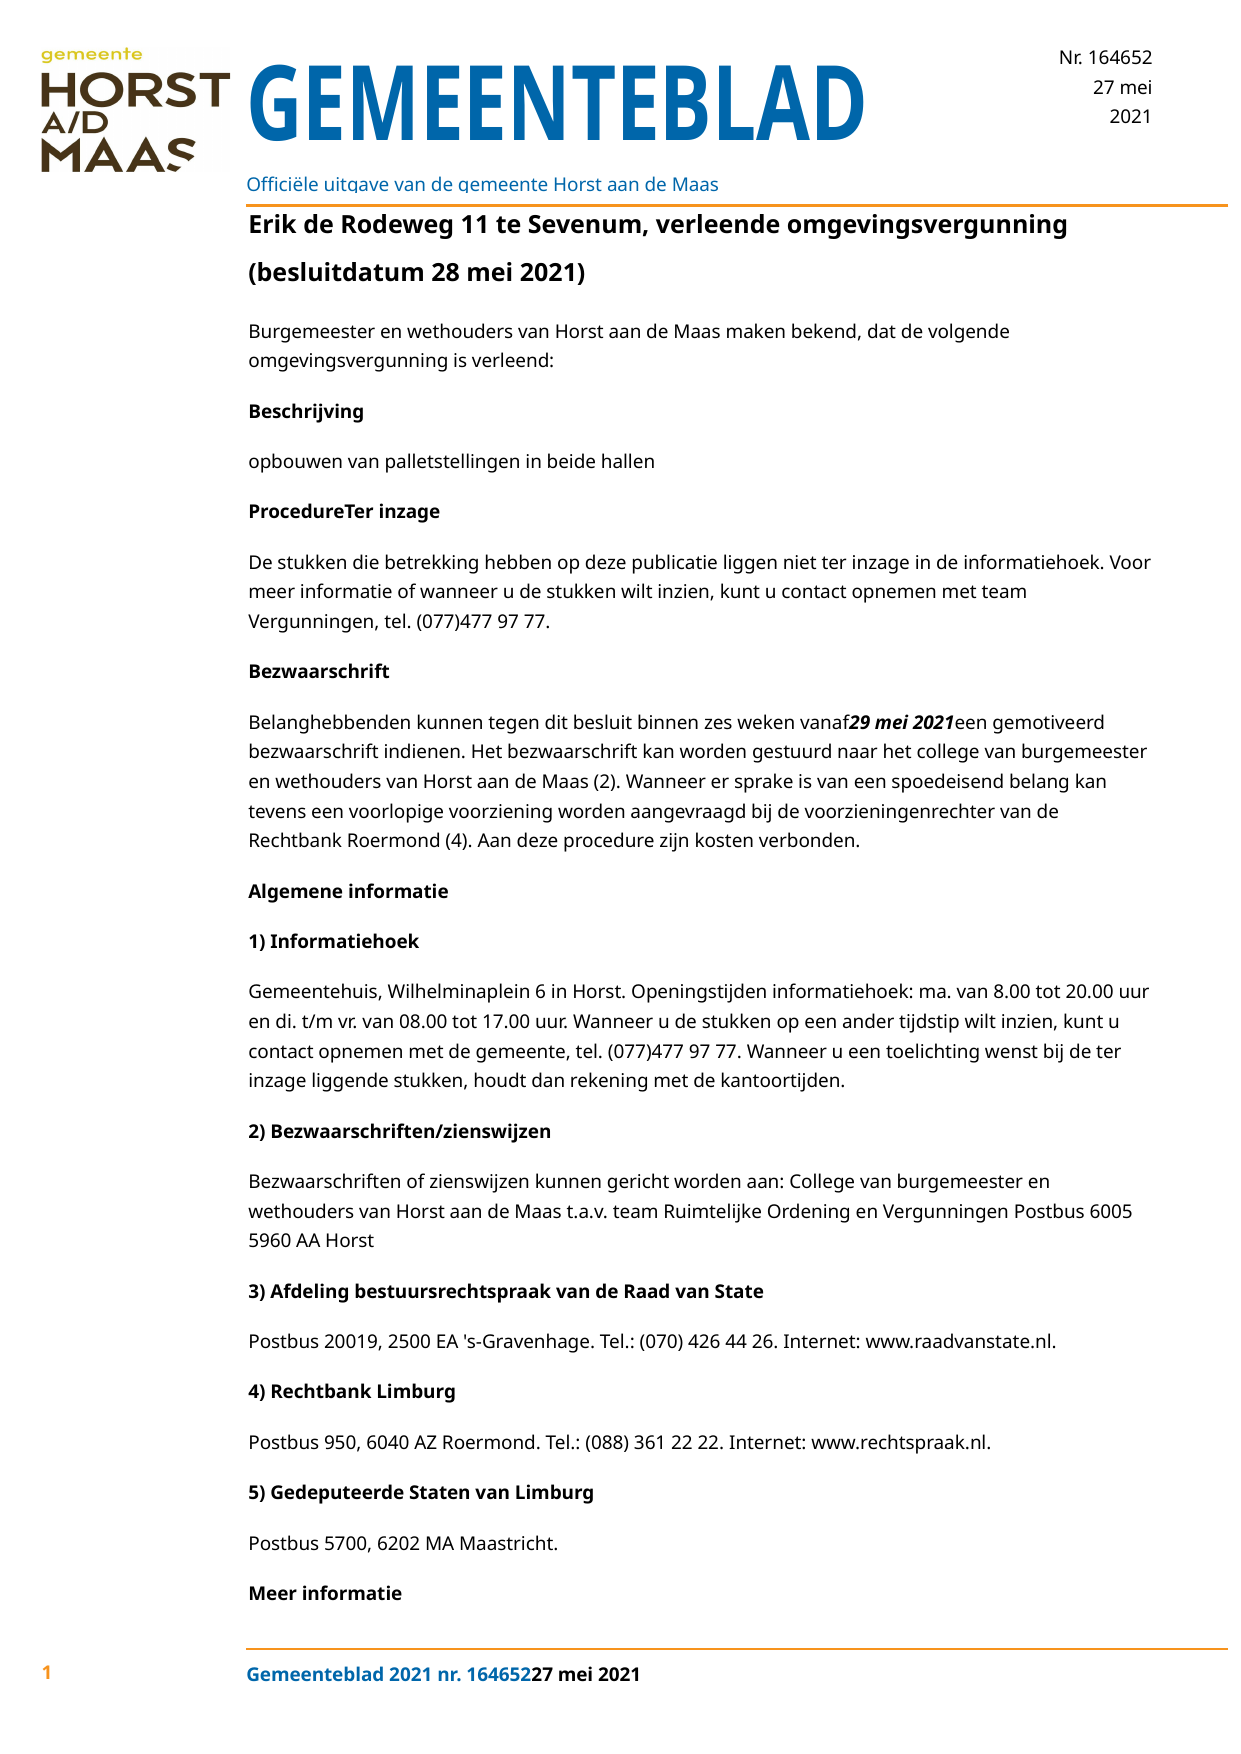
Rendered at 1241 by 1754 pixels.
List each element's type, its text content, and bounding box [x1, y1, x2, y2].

text Belanghebbenden kunnen tegen dit besluit binnen zes weken vanaf29 mei 2021een gemotiveerd bezwaarschrift indienen. Het bezwaarschrift kan worden gestuurd naar het college van burgemeester en wethouders van Horst aan de Maas (2). Wanneer er sprake is van een spoedeisend belang kan tevens een voorlopige voorziening worden aangevraagd bij de voorzieningenrechter van de Rechtbank Roermond (4). Aan deze procedure zijn kosten verbonden. [248, 709, 1152, 853]
text Meer informatie [248, 1580, 1152, 1606]
text opbouwen van palletstellingen in beide hallen [248, 448, 1152, 474]
text Postbus 20019, 2500 EA 's-Gravenhage. Tel.: (070) 426 44 26. Internet: www.raadvanstate.nl. [248, 1328, 1152, 1354]
picture [41, 47, 231, 172]
text 3) Afdeling bestuursrechtspraak van de Raad van State [248, 1278, 1152, 1304]
text Erik de Rodeweg 11 te Sevenum, verleende omgevingsvergunning (besluitdatum 28 mei 2021) [248, 207, 1152, 288]
text De stukken die betrekking hebben op deze publicatie liggen niet ter inzage in de informatiehoek. Voor meer informatie of wanneer u de stukken wilt inzien, kunt u contact opnemen met team Vergunningen, tel. (077)477 97 77. [248, 549, 1152, 634]
text 1) Informatiehoek [248, 928, 1152, 954]
text Postbus 950, 6040 AZ Roermond. Tel.: (088) 361 22 22. Internet: www.rechtspraak.nl. [248, 1429, 1152, 1455]
text Burgemeester en wethouders van Horst aan de Maas maken bekend, dat de volgende omgevingsvergunning is verleend: [248, 318, 1152, 373]
text Bezwaarschriften of zienswijzen kunnen gericht worden aan: College van burgemeester en wethouders van Horst aan de Maas t.a.v. team Ruimtelijke Ordening en Vergunningen Postbus 6005 5960 AA Horst [248, 1168, 1152, 1253]
text Postbus 5700, 6202 MA Maastricht. [248, 1530, 1152, 1556]
text 2) Bezwaarschriften/zienswijzen [248, 1118, 1152, 1144]
text Gemeentehuis, Wilhelminaplein 6 in Horst. Openingstijden informatiehoek: ma. van 8.00 tot 20.00 uur en di. t/m vr. van 08.00 tot 17.00 uur. Wanneer u de stukken op een ander tijdstip wilt inzien, kunt u contact opnemen met de gemeente, tel. (077)477 97 77. Wanneer u een toelichting wenst bij de ter inzage liggende stukken, houdt dan rekening met de kantoortijden. [248, 979, 1152, 1093]
text ProcedureTer inzage [248, 499, 1152, 524]
text Beschrijving [248, 398, 1152, 424]
text Bezwaarschrift [248, 659, 1152, 684]
text 4) Rechtbank Limburg [248, 1379, 1152, 1404]
text Algemene informatie [248, 878, 1152, 904]
text 5) Gedeputeerde Staten van Limburg [248, 1479, 1152, 1505]
